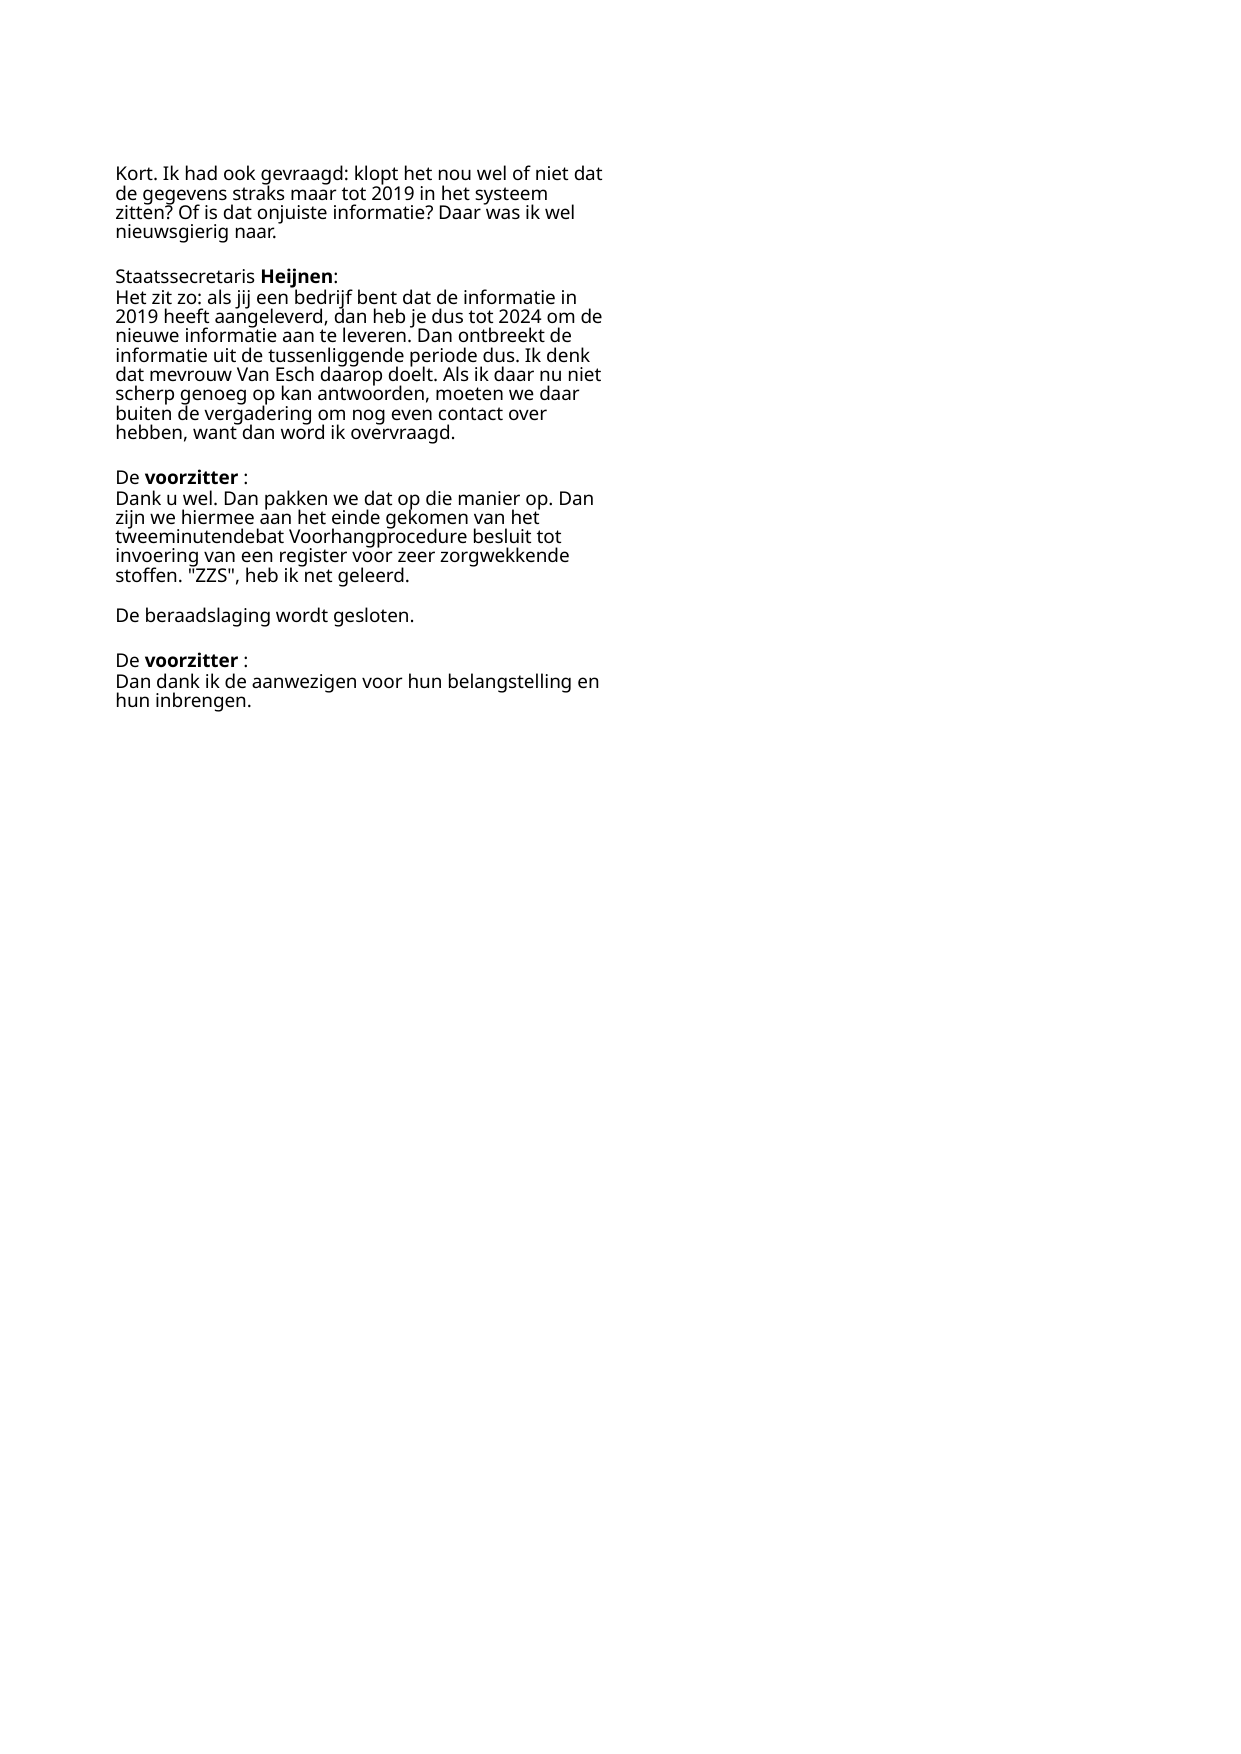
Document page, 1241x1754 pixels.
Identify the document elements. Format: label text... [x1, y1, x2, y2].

text De voorzitter : [115, 647, 605, 673]
text Het zit zo: als jij een bedrijf bent dat de informatie in 2019 heeft aangeleverd, dan heb je dus tot 2024 om de nieuwe informatie aan te leveren. Dan ontbreekt de informatie uit de tussenliggende periode dus. Ik denk dat mevrouw Van Esch daarop doelt. Als ik daar nu niet scherp genoeg op kan antwoorden, moeten we daar buiten de vergadering om nog even contact over hebben, want dan word ik overvraagd. [115, 289, 605, 443]
text Kort. Ik had ook gevraagd: klopt het nou wel of niet dat de gegevens straks maar tot 2019 in het systeem zitten? Of is dat onjuiste informatie? Daar was ik wel nieuwsgierig naar. [115, 165, 605, 242]
text Staatssecretaris Heijnen: [115, 263, 605, 289]
text Dan dank ik de aanwezigen voor hun belangstelling en hun inbrengen. [115, 673, 605, 711]
text De beraadslaging wordt gesloten. [115, 607, 605, 626]
text Dank u wel. Dan pakken we dat op die manier op. Dan zijn we hiermee aan het einde gekomen van het tweeminutendebat Voorhangprocedure besluit tot invoering van een register voor zeer zorgwekkende stoffen. "ZZS", heb ik net geleerd. [115, 490, 605, 586]
text De voorzitter : [115, 464, 605, 490]
